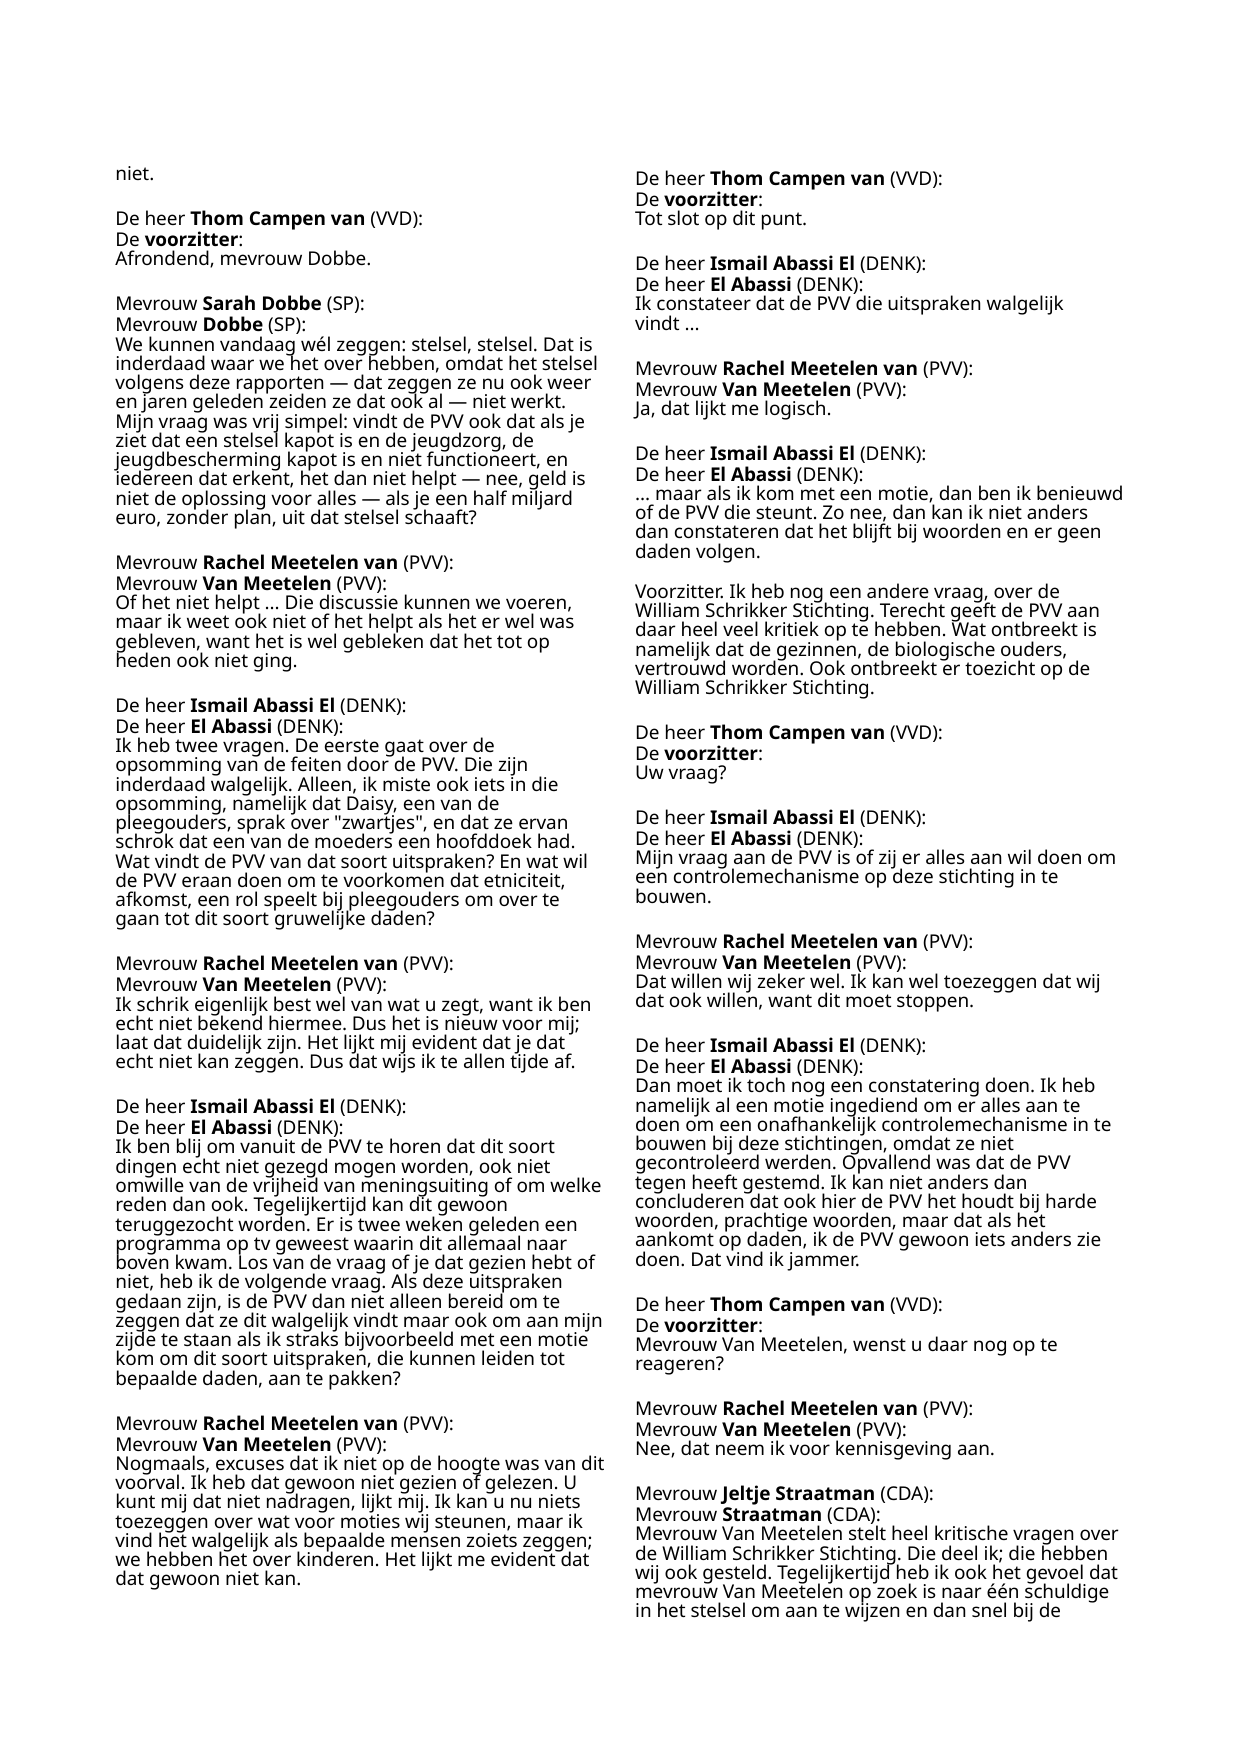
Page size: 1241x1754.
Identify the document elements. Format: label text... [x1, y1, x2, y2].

text De heer El Abassi (DENK): [635, 1058, 1125, 1077]
text De heer Thom Campen van (VVD): [115, 205, 605, 231]
text De heer Thom Campen van (VVD): [635, 719, 1125, 745]
text De voorzitter: [115, 231, 605, 250]
text De heer Thom Campen van (VVD): [635, 1291, 1125, 1317]
text De heer El Abassi (DENK): [115, 1119, 605, 1138]
text De heer El Abassi (DENK): [635, 466, 1125, 485]
text Mevrouw Rachel Meetelen van (PVV): [115, 951, 605, 976]
text Mevrouw Sarah Dobbe (SP): [115, 291, 605, 316]
text De heer Ismail Abassi El (DENK): [115, 1093, 605, 1119]
text De voorzitter: [635, 745, 1125, 764]
text Mevrouw Rachel Meetelen van (PVV): [115, 1410, 605, 1436]
text Mevrouw Van Meetelen (PVV): [115, 1436, 605, 1455]
text Ik ben blij om vanuit de PVV te horen dat dit soort dingen echt niet gezegd mogen worden, ook niet omwille van de vrijheid van meningsuiting of om welke reden dan ook. Tegelijkertijd kan dit gewoon teruggezocht worden. Er is twee weken geleden een programma op tv geweest waarin dit allemaal naar boven kwam. Los van de vraag of je dat gezien hebt of niet, heb ik de volgende vraag. Als deze uitspraken gedaan zijn, is de PVV dan niet alleen bereid om te zeggen dat ze dit walgelijk vindt maar ook om aan mijn zijde te staan als ik straks bijvoorbeeld met een motie kom om dit soort uitspraken, die kunnen leiden tot bepaalde daden, aan te pakken? [115, 1138, 605, 1389]
text Mevrouw Dobbe (SP): [115, 316, 605, 336]
text Dan moet ik toch nog een constatering doen. Ik heb namelijk al een motie ingediend om er alles aan te doen om een onafhankelijk controlemechanisme in te bouwen bij deze stichtingen, omdat ze niet gecontroleerd werden. Opvallend was dat de PVV tegen heeft gestemd. Ik kan niet anders dan concluderen dat ook hier de PVV het houdt bij harde woorden, prachtige woorden, maar dat als het aankomt op daden, ik de PVV gewoon iets anders zie doen. Dat vind ik jammer. [635, 1077, 1125, 1270]
text De heer Ismail Abassi El (DENK): [635, 804, 1125, 830]
text De heer El Abassi (DENK): [115, 718, 605, 737]
text Mevrouw Van Meetelen (PVV): [635, 381, 1125, 400]
text ... maar als ik kom met een motie, dan ben ik benieuwd of de PVV die steunt. Zo nee, dan kan ik niet anders dan constateren dat het blijft bij woorden en er geen daden volgen. [635, 485, 1125, 562]
text Uw vraag? [635, 764, 1125, 783]
text Nee, dat neem ik voor kennisgeving aan. [635, 1440, 1125, 1459]
text Afrondend, mevrouw Dobbe. [115, 250, 605, 270]
text Nogmaals, excuses dat ik niet op de hoogte was van dit voorval. Ik heb dat gewoon niet gezien of gelezen. U kunt mij dat niet nadragen, lijkt mij. Ik kan u nu niets toezeggen over wat voor moties wij steunen, maar ik vind het walgelijk als bepaalde mensen zoiets zeggen; we hebben het over kinderen. Het lijkt me evident dat dat gewoon niet kan. [115, 1455, 605, 1590]
text De heer Ismail Abassi El (DENK): [635, 440, 1125, 466]
text De heer El Abassi (DENK): [635, 276, 1125, 295]
text De heer Ismail Abassi El (DENK): [635, 250, 1125, 276]
text De heer El Abassi (DENK): [635, 830, 1125, 849]
text We kunnen vandaag wél zeggen: stelsel, stelsel. Dat is inderdaad waar we het over hebben, omdat het stelsel volgens deze rapporten — dat zeggen ze nu ook weer en jaren geleden zeiden ze dat ook al — niet werkt. Mijn vraag was vrij simpel: vindt de PVV ook dat als je ziet dat een stelsel kapot is en de jeugdzorg, de jeugdbescherming kapot is en niet functioneert, en iedereen dat erkent, het dan niet helpt — nee, geld is niet de oplossing voor alles — als je een half miljard euro, zonder plan, uit dat stelsel schaaft? [115, 336, 605, 528]
text De heer Ismail Abassi El (DENK): [635, 1032, 1125, 1058]
text De voorzitter: [635, 1317, 1125, 1336]
text Mevrouw Van Meetelen (PVV): [115, 976, 605, 996]
text De voorzitter: [635, 191, 1125, 210]
text Mevrouw Rachel Meetelen van (PVV): [635, 928, 1125, 954]
text Mevrouw Rachel Meetelen van (PVV): [635, 355, 1125, 381]
text Mevrouw Van Meetelen (PVV): [115, 575, 605, 594]
text Mevrouw Rachel Meetelen van (PVV): [115, 549, 605, 575]
text Ik heb twee vragen. De eerste gaat over de opsomming van de feiten door de PVV. Die zijn inderdaad walgelijk. Alleen, ik miste ook iets in die opsomming, namelijk dat Daisy, een van de pleegouders, sprak over "zwartjes", en dat ze ervan schrok dat een van de moeders een hoofddoek had. Wat vindt de PVV van dat soort uitspraken? En wat wil de PVV eraan doen om te voorkomen dat etniciteit, afkomst, een rol speelt bij pleegouders om over te gaan tot dit soort gruwelijke daden? [115, 737, 605, 930]
text Mevrouw Van Meetelen (PVV): [635, 1421, 1125, 1440]
text Ja, dat lijkt me logisch. [635, 400, 1125, 419]
text Mevrouw Van Meetelen (PVV): [635, 954, 1125, 973]
text Mevrouw Jeltje Straatman (CDA): [635, 1480, 1125, 1506]
text Tot slot op dit punt. [635, 210, 1125, 229]
text Mevrouw Rachel Meetelen van (PVV): [635, 1395, 1125, 1421]
text De heer Thom Campen van (VVD): [635, 165, 1125, 191]
text Mijn vraag aan de PVV is of zij er alles aan wil doen om een controlemechanisme op deze stichting in te bouwen. [635, 849, 1125, 907]
text Mevrouw Straatman (CDA): [635, 1506, 1125, 1525]
text niet. [115, 165, 605, 184]
text Mevrouw Van Meetelen, wenst u daar nog op te reageren? [635, 1336, 1125, 1374]
text Of het niet helpt ... Die discussie kunnen we voeren, maar ik weet ook niet of het helpt als het er wel was gebleven, want het is wel gebleken dat het tot op heden ook niet ging. [115, 594, 605, 671]
text Ik schrik eigenlijk best wel van wat u zegt, want ik ben echt niet bekend hiermee. Dus het is nieuw voor mij; laat dat duidelijk zijn. Het lijkt mij evident dat je dat echt niet kan zeggen. Dus dat wijs ik te allen tijde af. [115, 996, 605, 1073]
text Mevrouw Van Meetelen stelt heel kritische vragen over de William Schrikker Stichting. Die deel ik; die hebben wij ook gesteld. Tegelijkertijd heb ik ook het gevoel dat mevrouw Van Meetelen op zoek is naar één schuldige in het stelsel om aan te wijzen en dan snel bij de [635, 1525, 1125, 1622]
text Voorzitter. Ik heb nog een andere vraag, over de William Schrikker Stichting. Terecht geeft de PVV aan daar heel veel kritiek op te hebben. Wat ontbreekt is namelijk dat de gezinnen, de biologische ouders, vertrouwd worden. Ook ontbreekt er toezicht op de William Schrikker Stichting. [635, 583, 1125, 698]
text Ik constateer dat de PVV die uitspraken walgelijk vindt ... [635, 295, 1125, 334]
text De heer Ismail Abassi El (DENK): [115, 692, 605, 718]
text Dat willen wij zeker wel. Ik kan wel toezeggen dat wij dat ook willen, want dit moet stoppen. [635, 973, 1125, 1011]
